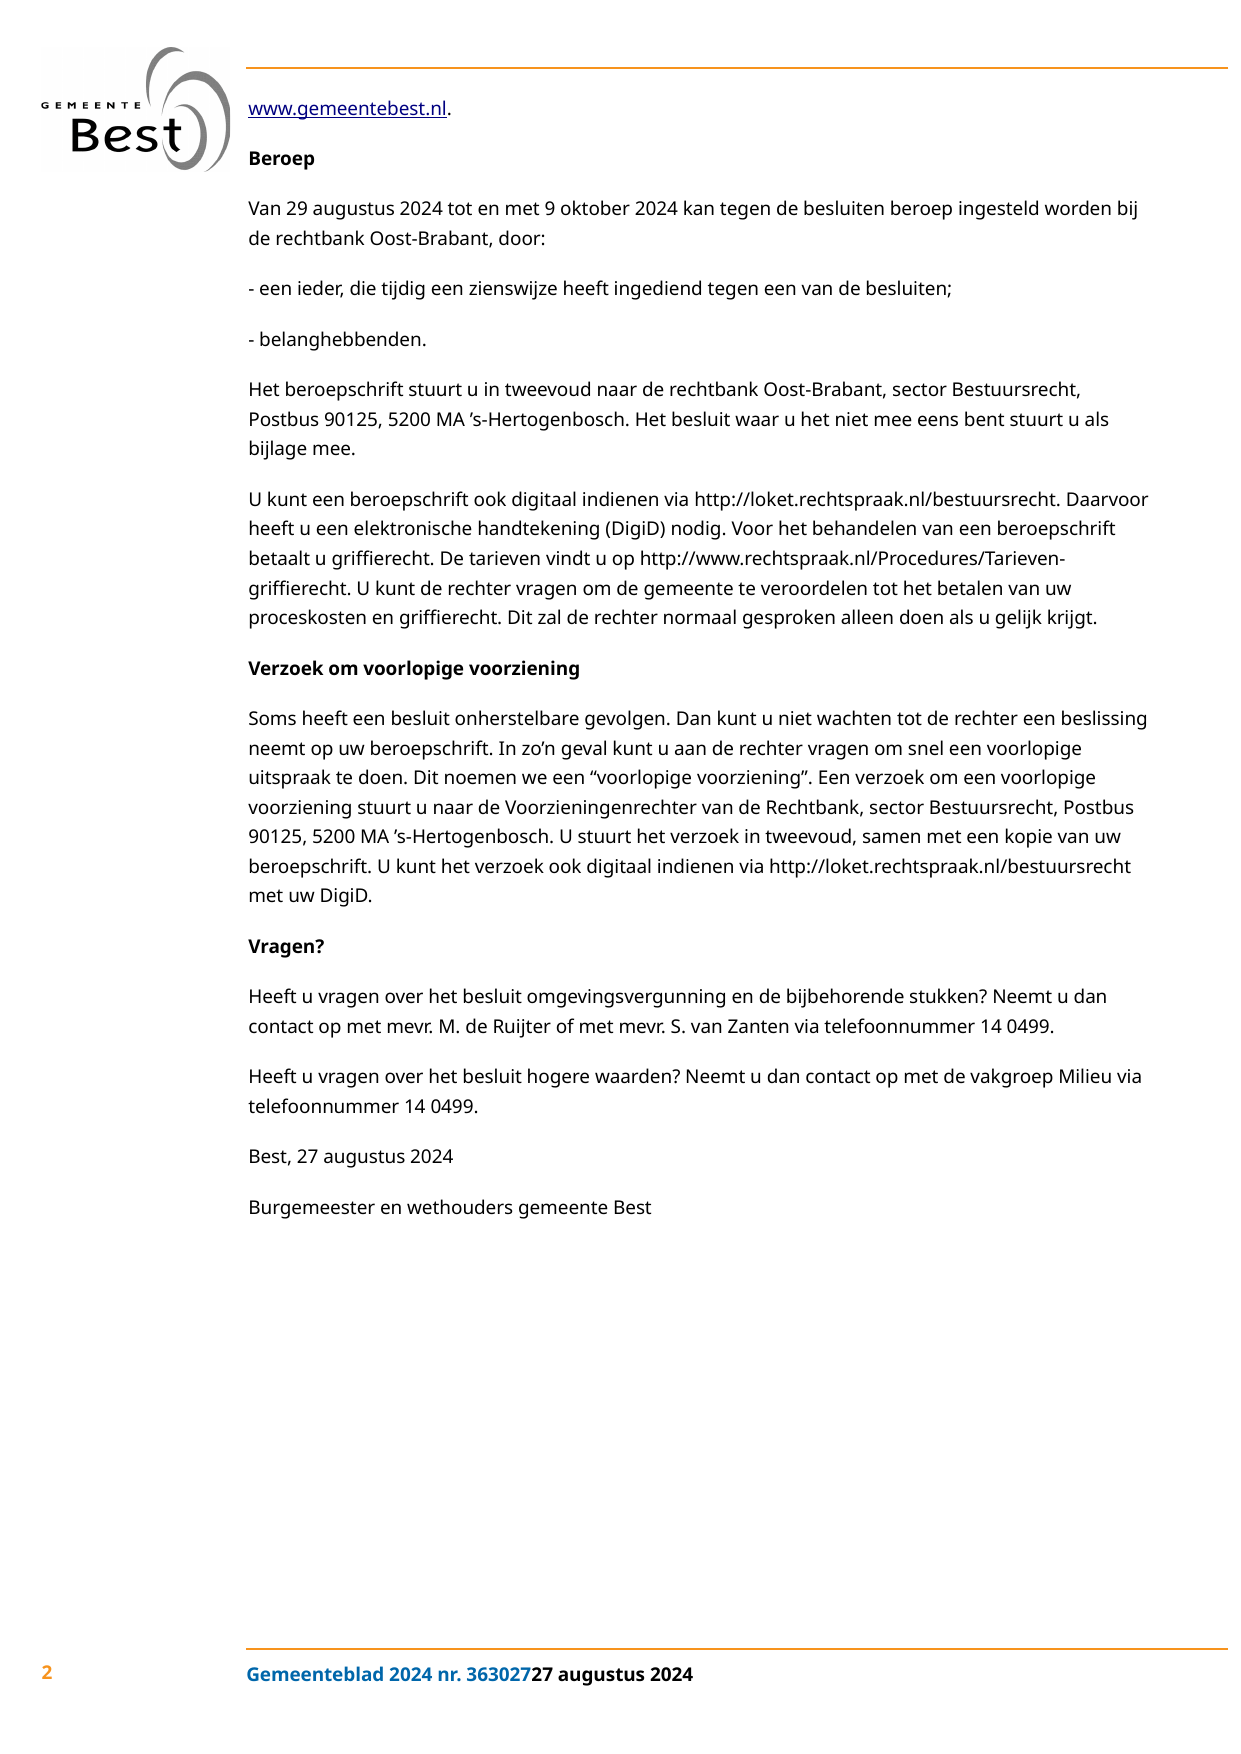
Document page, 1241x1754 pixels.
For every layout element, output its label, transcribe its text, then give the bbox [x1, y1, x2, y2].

text Soms heeft een besluit onherstelbare gevolgen. Dan kunt u niet wachten tot de rechter een beslissing neemt op uw beroepschrift. In zo’n geval kunt u aan de rechter vragen om snel een voorlopige uitspraak te doen. Dit noemen we een “voorlopige voorziening”. Een verzoek om een voorlopige voorziening stuurt u naar de Voorzieningenrechter van de Rechtbank, sector Bestuursrecht, Postbus 90125, 5200 MA ’s-Hertogenbosch. U stuurt het verzoek in tweevoud, samen met een kopie van uw beroepschrift. U kunt het verzoek ook digitaal indienen via http://loket.rechtspraak.nl/bestuursrecht met uw DigiD. [248, 705, 1152, 908]
text Beroep [248, 145, 1152, 171]
text Verzoek om voorlopige voorziening [248, 655, 1152, 681]
text Best, 27 augustus 2024 [248, 1143, 1152, 1169]
text Van 29 augustus 2024 tot en met 9 oktober 2024 kan tegen de besluiten beroep ingesteld worden bij de rechtbank Oost-Brabant, door: [248, 196, 1152, 251]
text Het beroepschrift stuurt u in tweevoud naar de rechtbank Oost-Brabant, sector Bestuursrecht, Postbus 90125, 5200 MA ’s-Hertogenbosch. Het besluit waar u het niet mee eens bent stuurt u als bijlage mee. [248, 376, 1152, 461]
text Burgemeester en wethouders gemeente Best [248, 1194, 1152, 1220]
text U kunt een beroepschrift ook digitaal indienen via http://loket.rechtspraak.nl/bestuursrecht. Daarvoor heeft u een elektronische handtekening (DigiD) nodig. Voor het behandelen van een beroepschrift betaalt u griffierecht. De tarieven vindt u op http://www.rechtspraak.nl/Procedures/Tarieven-griffierecht. U kunt de rechter vragen om de gemeente te veroordelen tot het betalen van uw proceskosten en griffierecht. Dit zal de rechter normaal gesproken alleen doen als u gelijk krijgt. [248, 486, 1152, 630]
text Vragen? [248, 933, 1152, 959]
text - een ieder, die tijdig een zienswijze heeft ingediend tegen een van de besluiten; [248, 276, 1152, 301]
text - belanghebbenden. [248, 326, 1152, 352]
picture [41, 47, 231, 172]
text Heeft u vragen over het besluit hogere waarden? Neemt u dan contact op met de vakgroep Milieu via telefoonnummer 14 0499. [248, 1063, 1152, 1119]
text www.gemeentebest.nl. [248, 95, 1152, 121]
text Heeft u vragen over het besluit omgevingsvergunning en de bijbehorende stukken? Neemt u dan contact op met mevr. M. de Ruijter of met mevr. S. van Zanten via telefoonnummer 14 0499. [248, 983, 1152, 1039]
